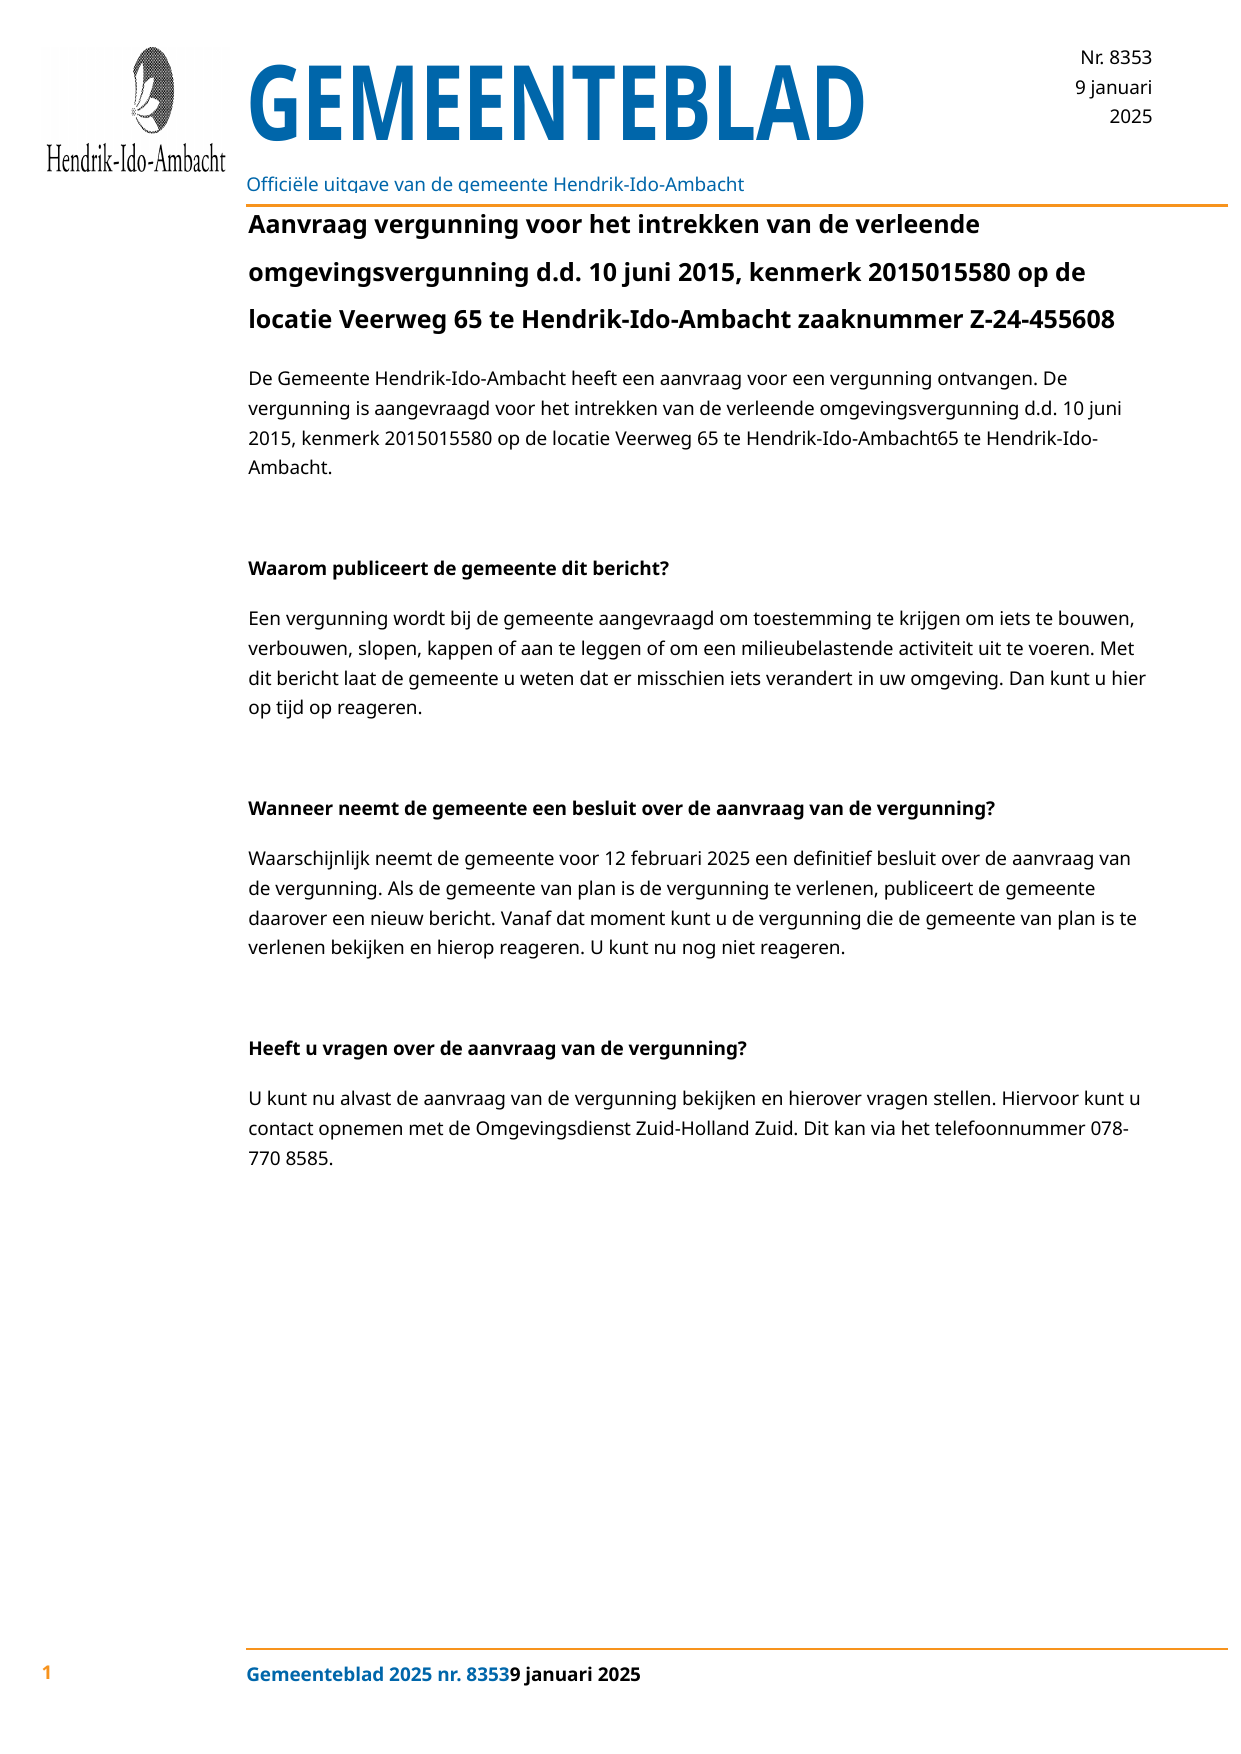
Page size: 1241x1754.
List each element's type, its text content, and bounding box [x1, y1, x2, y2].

picture [41, 47, 231, 172]
text Waarschijnlijk neemt de gemeente voor 12 februari 2025 een definitief besluit over de aanvraag van de vergunning. Als de gemeente van plan is de vergunning te verlenen, publiceert de gemeente daarover een nieuw bericht. Vanaf dat moment kunt u de vergunning die de gemeente van plan is te verlenen bekijken en hierop reageren. U kunt nu nog niet reageren. [248, 846, 1152, 960]
text Waarom publiceert de gemeente dit bericht? [248, 555, 1152, 581]
text Wanneer neemt de gemeente een besluit over de aanvraag van de vergunning? [248, 795, 1152, 821]
text Aanvraag vergunning voor het intrekken van de verleende omgevingsvergunning d.d. 10 juni 2015, kenmerk 2015015580 op de locatie Veerweg 65 te Hendrik-Ido-Ambacht zaaknummer Z-24-455608 [248, 207, 1152, 336]
text U kunt nu alvast de aanvraag van de vergunning bekijken en hierover vragen stellen. Hiervoor kunt u contact opnemen met de Omgevingsdienst Zuid-Holland Zuid. Dit kan via het telefoonnummer 078-770 8585. [248, 1086, 1152, 1170]
text Een vergunning wordt bij de gemeente aangevraagd om toestemming te krijgen om iets te bouwen, verbouwen, slopen, kappen of aan te leggen of om een milieubelastende activiteit uit te voeren. Met dit bericht laat de gemeente u weten dat er misschien iets verandert in uw omgeving. Dan kunt u hier op tijd op reageren. [248, 606, 1152, 720]
text De Gemeente Hendrik-Ido-Ambacht heeft een aanvraag voor een vergunning ontvangen. De vergunning is aangevraagd voor het intrekken van de verleende omgevingsvergunning d.d. 10 juni 2015, kenmerk 2015015580 op de locatie Veerweg 65 te Hendrik-Ido-Ambacht65 te Hendrik-Ido-Ambacht. [248, 366, 1152, 480]
text Heeft u vragen over de aanvraag van de vergunning? [248, 1035, 1152, 1061]
